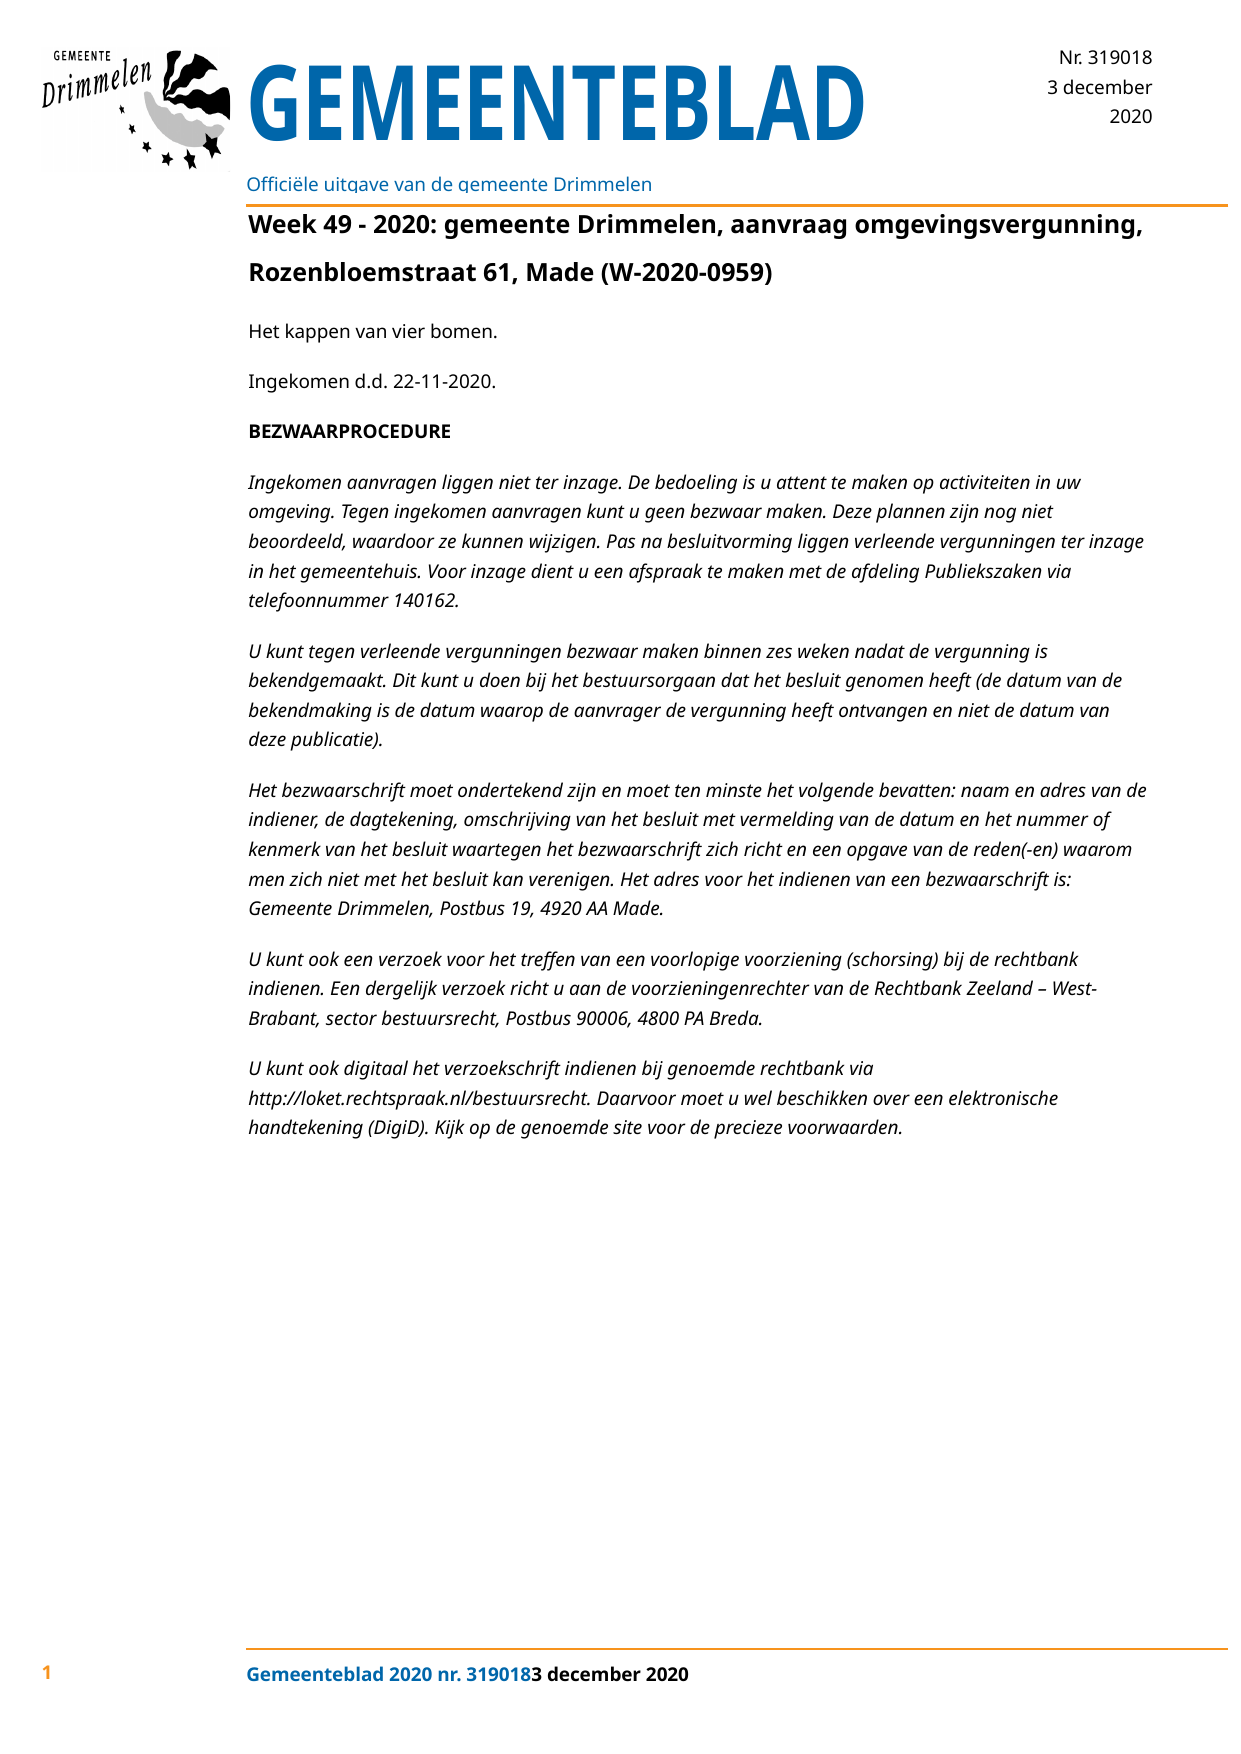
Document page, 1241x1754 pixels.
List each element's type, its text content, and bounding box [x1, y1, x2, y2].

text U kunt tegen verleende vergunningen bezwaar maken binnen zes weken nadat de vergunning is bekendgemaakt. Dit kunt u doen bij het bestuursorgaan dat het besluit genomen heeft (de datum van de bekendmaking is de datum waarop de aanvrager de vergunning heeft ontvangen en niet de datum van deze publicatie). [248, 638, 1152, 752]
text Het kappen van vier bomen. [248, 318, 1152, 344]
text Ingekomen d.d. 22-11-2020. [248, 368, 1152, 394]
text U kunt ook digitaal het verzoekschrift indienen bij genoemde rechtbank via http://loket.rechtspraak.nl/bestuursrecht. Daarvoor moet u wel beschikken over een elektronische handtekening (DigiD). Kijk op de genoemde site voor de precieze voorwaarden. [248, 1055, 1152, 1140]
text Week 49 - 2020: gemeente Drimmelen, aanvraag omgevingsvergunning, Rozenbloemstraat 61, Made (W-2020-0959) [248, 207, 1152, 288]
text Ingekomen aanvragen liggen niet ter inzage. De bedoeling is u attent te maken op activiteiten in uw omgeving. Tegen ingekomen aanvragen kunt u geen bezwaar maken. Deze plannen zijn nog niet beoordeeld, waardoor ze kunnen wijzigen. Pas na besluitvorming liggen verleende vergunningen ter inzage in het gemeentehuis. Voor inzage dient u een afspraak te maken met de afdeling Publiekszaken via telefoonnummer 140162. [248, 469, 1152, 613]
text Het bezwaarschrift moet ondertekend zijn en moet ten minste het volgende bevatten: naam en adres van de indiener, de dagtekening, omschrijving van het besluit met vermelding van de datum en het nummer of kenmerk van het besluit waartegen het bezwaarschrift zich richt en een opgave van de reden(-en) waarom men zich niet met het besluit kan verenigen. Het adres voor het indienen van een bezwaarschrift is: Gemeente Drimmelen, Postbus 19, 4920 AA Made. [248, 777, 1152, 921]
text BEZWAARPROCEDURE [248, 419, 1152, 444]
text U kunt ook een verzoek voor het treffen van een voorlopige voorziening (schorsing) bij de rechtbank indienen. Een dergelijk verzoek richt u aan de voorzieningenrechter van de Rechtbank Zeeland – West-Brabant, sector bestuursrecht, Postbus 90006, 4800 PA Breda. [248, 946, 1152, 1031]
picture [41, 47, 231, 172]
